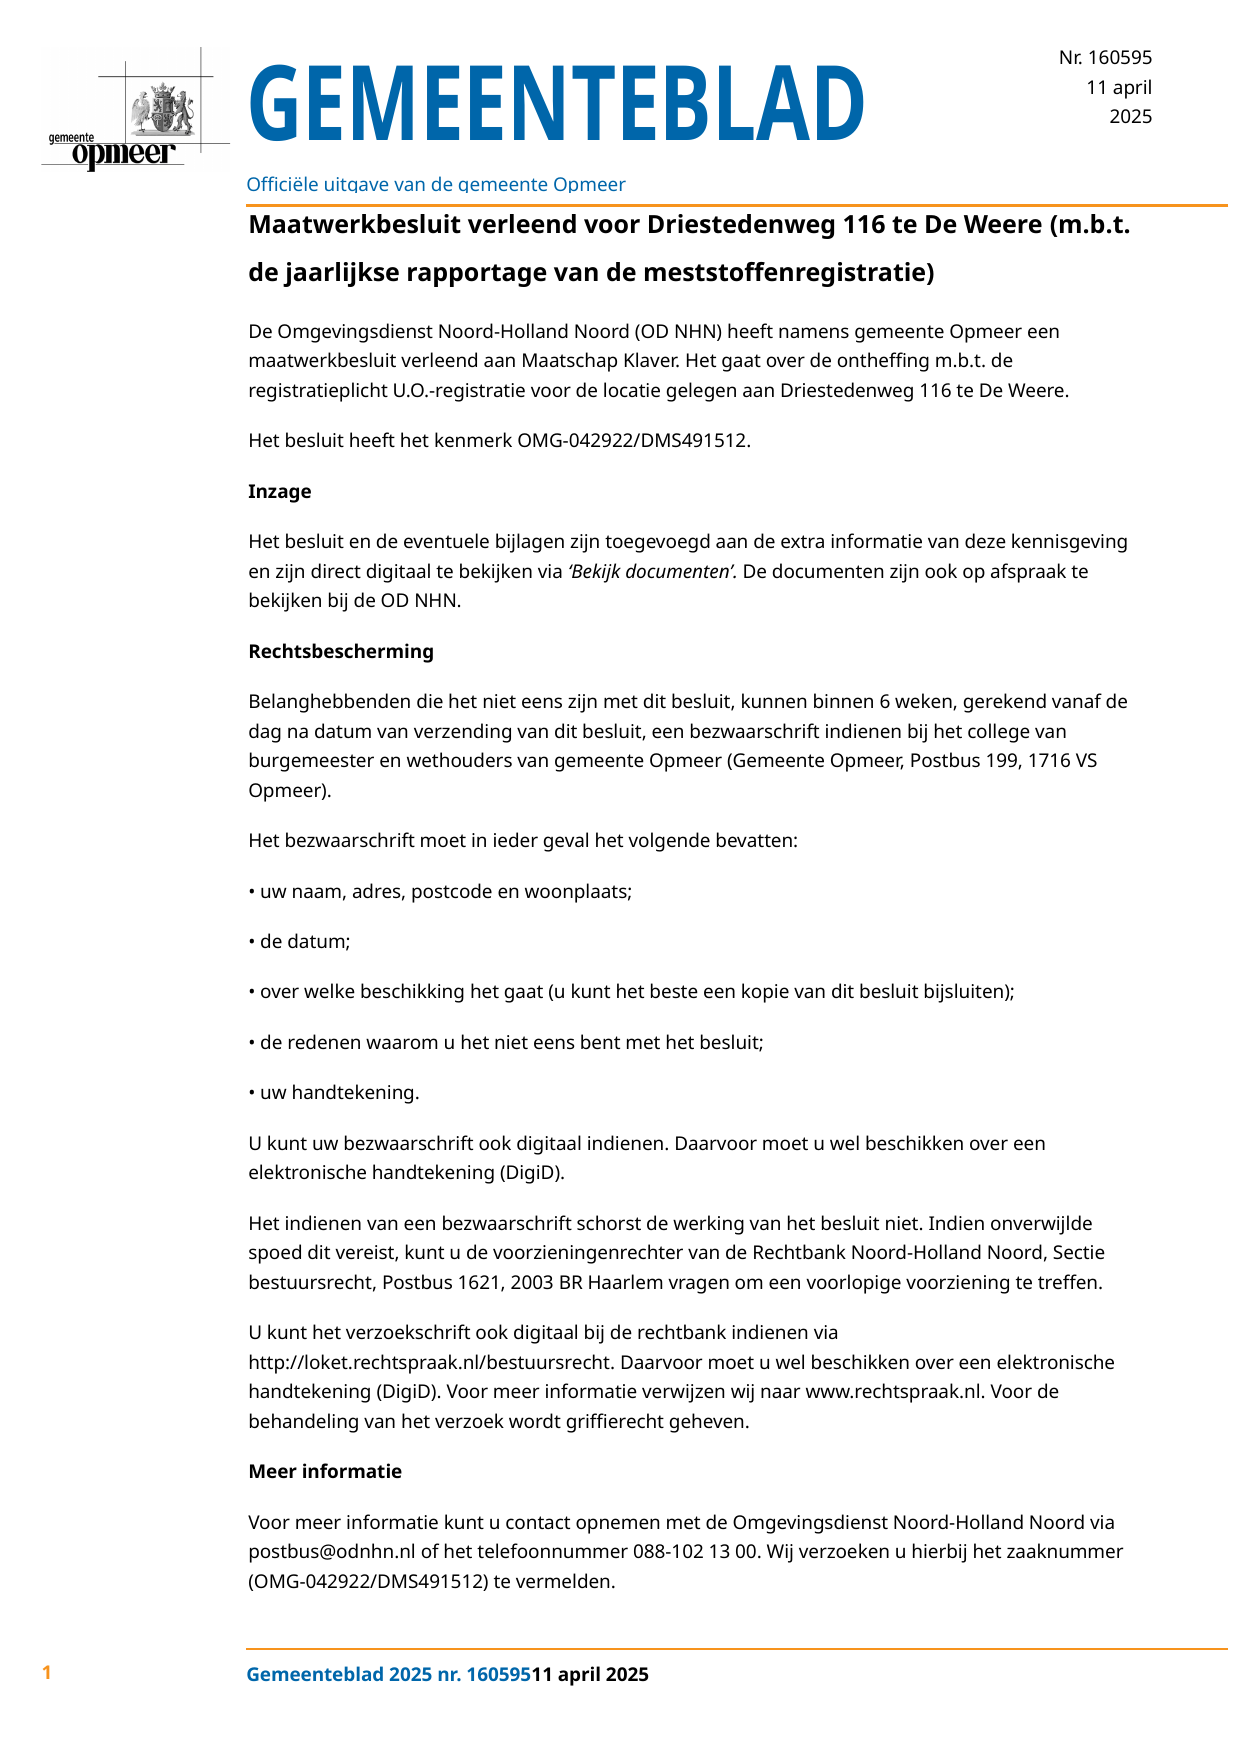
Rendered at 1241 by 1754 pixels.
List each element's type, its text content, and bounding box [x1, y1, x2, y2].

text • uw naam, adres, postcode en woonplaats; [248, 878, 1152, 904]
text • de datum; [248, 928, 1152, 954]
text Meer informatie [248, 1459, 1152, 1484]
text • uw handtekening. [248, 1079, 1152, 1105]
text U kunt het verzoekschrift ook digitaal bij de rechtbank indienen via http://loket.rechtspraak.nl/bestuursrecht. Daarvoor moet u wel beschikken over een elektronische handtekening (DigiD). Voor meer informatie verwijzen wij naar www.rechtspraak.nl. Voor de behandeling van het verzoek wordt griffierecht geheven. [248, 1319, 1152, 1434]
picture [41, 47, 231, 172]
text Voor meer informatie kunt u contact opnemen met de Omgevingsdienst Noord-Holland Noord via postbus@odnhn.nl of het telefoonnummer 088-102 13 00. Wij verzoeken u hierbij het zaaknummer (OMG-042922/DMS491512) te vermelden. [248, 1509, 1152, 1594]
text • de redenen waarom u het niet eens bent met het besluit; [248, 1029, 1152, 1055]
text Maatwerkbesluit verleend voor Driestedenweg 116 te De Weere (m.b.t. de jaarlijkse rapportage van de meststoffenregistratie) [248, 207, 1152, 288]
text Het bezwaarschrift moet in ieder geval het volgende bevatten: [248, 827, 1152, 853]
text De Omgevingsdienst Noord-Holland Noord (OD NHN) heeft namens gemeente Opmeer een maatwerkbesluit verleend aan Maatschap Klaver. Het gaat over de ontheffing m.b.t. de registratieplicht U.O.-registratie voor de locatie gelegen aan Driestedenweg 116 te De Weere. [248, 318, 1152, 403]
text Belanghebbenden die het niet eens zijn met dit besluit, kunnen binnen 6 weken, gerekend vanaf de dag na datum van verzending van dit besluit, een bezwaarschrift indienen bij het college van burgemeester en wethouders van gemeente Opmeer (Gemeente Opmeer, Postbus 199, 1716 VS Opmeer). [248, 688, 1152, 803]
text Het besluit heeft het kenmerk OMG-042922/DMS491512. [248, 427, 1152, 453]
text Het indienen van een bezwaarschrift schorst de werking van het besluit niet. Indien onverwijlde spoed dit vereist, kunt u de voorzieningenrechter van de Rechtbank Noord-Holland Noord, Sectie bestuursrecht, Postbus 1621, 2003 BR Haarlem vragen om een voorlopige voorziening te treffen. [248, 1210, 1152, 1295]
text • over welke beschikking het gaat (u kunt het beste een kopie van dit besluit bijsluiten); [248, 979, 1152, 1004]
text U kunt uw bezwaarschrift ook digitaal indienen. Daarvoor moet u wel beschikken over een elektronische handtekening (DigiD). [248, 1130, 1152, 1185]
text Inzage [248, 478, 1152, 504]
text Rechtsbescherming [248, 638, 1152, 664]
text Het besluit en de eventuele bijlagen zijn toegevoegd aan de extra informatie van deze kennisgeving en zijn direct digitaal te bekijken via ‘Bekijk documenten’. De documenten zijn ook op afspraak te bekijken bij de OD NHN. [248, 528, 1152, 613]
